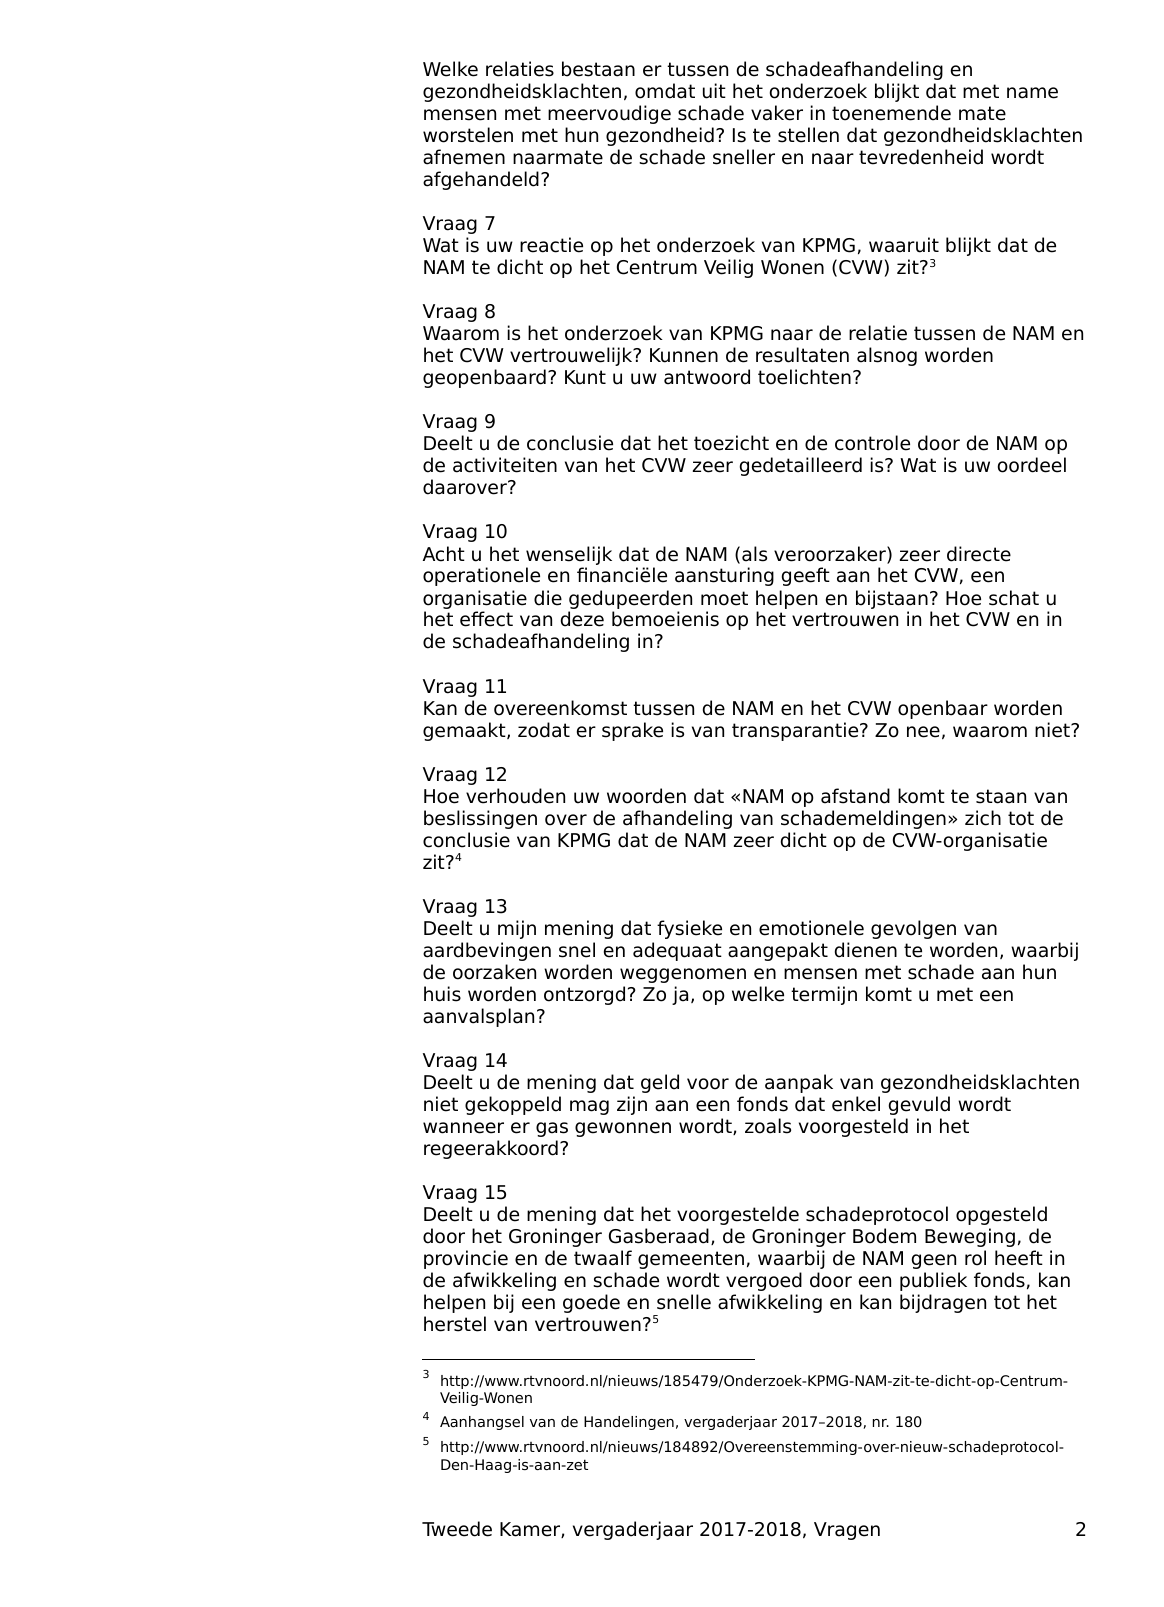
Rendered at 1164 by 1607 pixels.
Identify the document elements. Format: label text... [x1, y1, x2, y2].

text Vraag 15 [422, 1182, 1087, 1204]
text Hoe verhouden uw woorden dat «NAM op afstand komt te staan van beslissingen over de afhandeling van schademeldingen» zich tot de conclusie van KPMG dat de NAM zeer dicht op de CVW-organisatie zit? [422, 786, 1087, 873]
text Waarom is het onderzoek van KPMG naar de relatie tussen de NAM en het CVW vertrouwelijk? Kunnen de resultaten alsnog worden geopenbaard? Kunt u uw antwoord toelichten? [422, 323, 1087, 389]
text Deelt u mijn mening dat fysieke en emotionele gevolgen van aardbevingen snel en adequaat aangepakt dienen te worden, waarbij de oorzaken worden weggenomen en mensen met schade aan hun huis worden ontzorgd? Zo ja, op welke termijn komt u met een aanvalsplan? [422, 918, 1087, 1028]
text Vraag 13 [422, 896, 1087, 918]
text Deelt u de mening dat het voorgestelde schadeprotocol opgesteld door het Groninger Gasberaad, de Groninger Bodem Beweging, de provincie en de twaalf gemeenten, waarbij de NAM geen rol heeft in de afwikkeling en schade wordt vergoed door een publiek fonds, kan helpen bij een goede en snelle afwikkeling en kan bijdragen tot het herstel van vertrouwen? [422, 1204, 1087, 1336]
text Vraag 7 [422, 213, 1087, 235]
text Acht u het wenselijk dat de NAM (als veroorzaker) zeer directe operationele en financiële aansturing geeft aan het CVW, een organisatie die gedupeerden moet helpen en bijstaan? Hoe schat u het effect van deze bemoeienis op het vertrouwen in het CVW en in de schadeafhandeling in? [422, 543, 1087, 653]
text Vraag 11 [422, 676, 1087, 697]
text Wat is uw reactie op het onderzoek van KPMG, waaruit blijkt dat de NAM te dicht op het Centrum Veilig Wonen (CVW) zit? [422, 235, 1087, 279]
text Vraag 14 [422, 1050, 1087, 1072]
text http://www.rtvnoord.nl/nieuws/184892/Overeenstemming-over-nieuw-schadeprotocol-Den-Haag-is-aan-zet [422, 1435, 1087, 1474]
text Vraag 9 [422, 411, 1087, 433]
text Vraag 12 [422, 764, 1087, 786]
text Welke relaties bestaan er tussen de schadeafhandeling en gezondheidsklachten, omdat uit het onderzoek blijkt dat met name mensen met meervoudige schade vaker in toenemende mate worstelen met hun gezondheid? Is te stellen dat gezondheidsklachten afnemen naarmate de schade sneller en naar tevredenheid wordt afgehandeld? [422, 59, 1087, 191]
text http://www.rtvnoord.nl/nieuws/185479/Onderzoek-KPMG-NAM-zit-te-dicht-op-Centrum-Veilig-Wonen [422, 1368, 1087, 1407]
text Aanhangsel van de Handelingen, vergaderjaar 2017–2018, nr. 180 [422, 1410, 1087, 1432]
text Deelt u de conclusie dat het toezicht en de controle door de NAM op de activiteiten van het CVW zeer gedetailleerd is? Wat is uw oordeel daarover? [422, 433, 1087, 499]
text Deelt u de mening dat geld voor de aanpak van gezondheidsklachten niet gekoppeld mag zijn aan een fonds dat enkel gevuld wordt wanneer er gas gewonnen wordt, zoals voorgesteld in het regeerakkoord? [422, 1072, 1087, 1160]
text Vraag 10 [422, 521, 1087, 543]
text Vraag 8 [422, 301, 1087, 323]
text Kan de overeenkomst tussen de NAM en het CVW openbaar worden gemaakt, zodat er sprake is van transparantie? Zo nee, waarom niet? [422, 697, 1087, 741]
